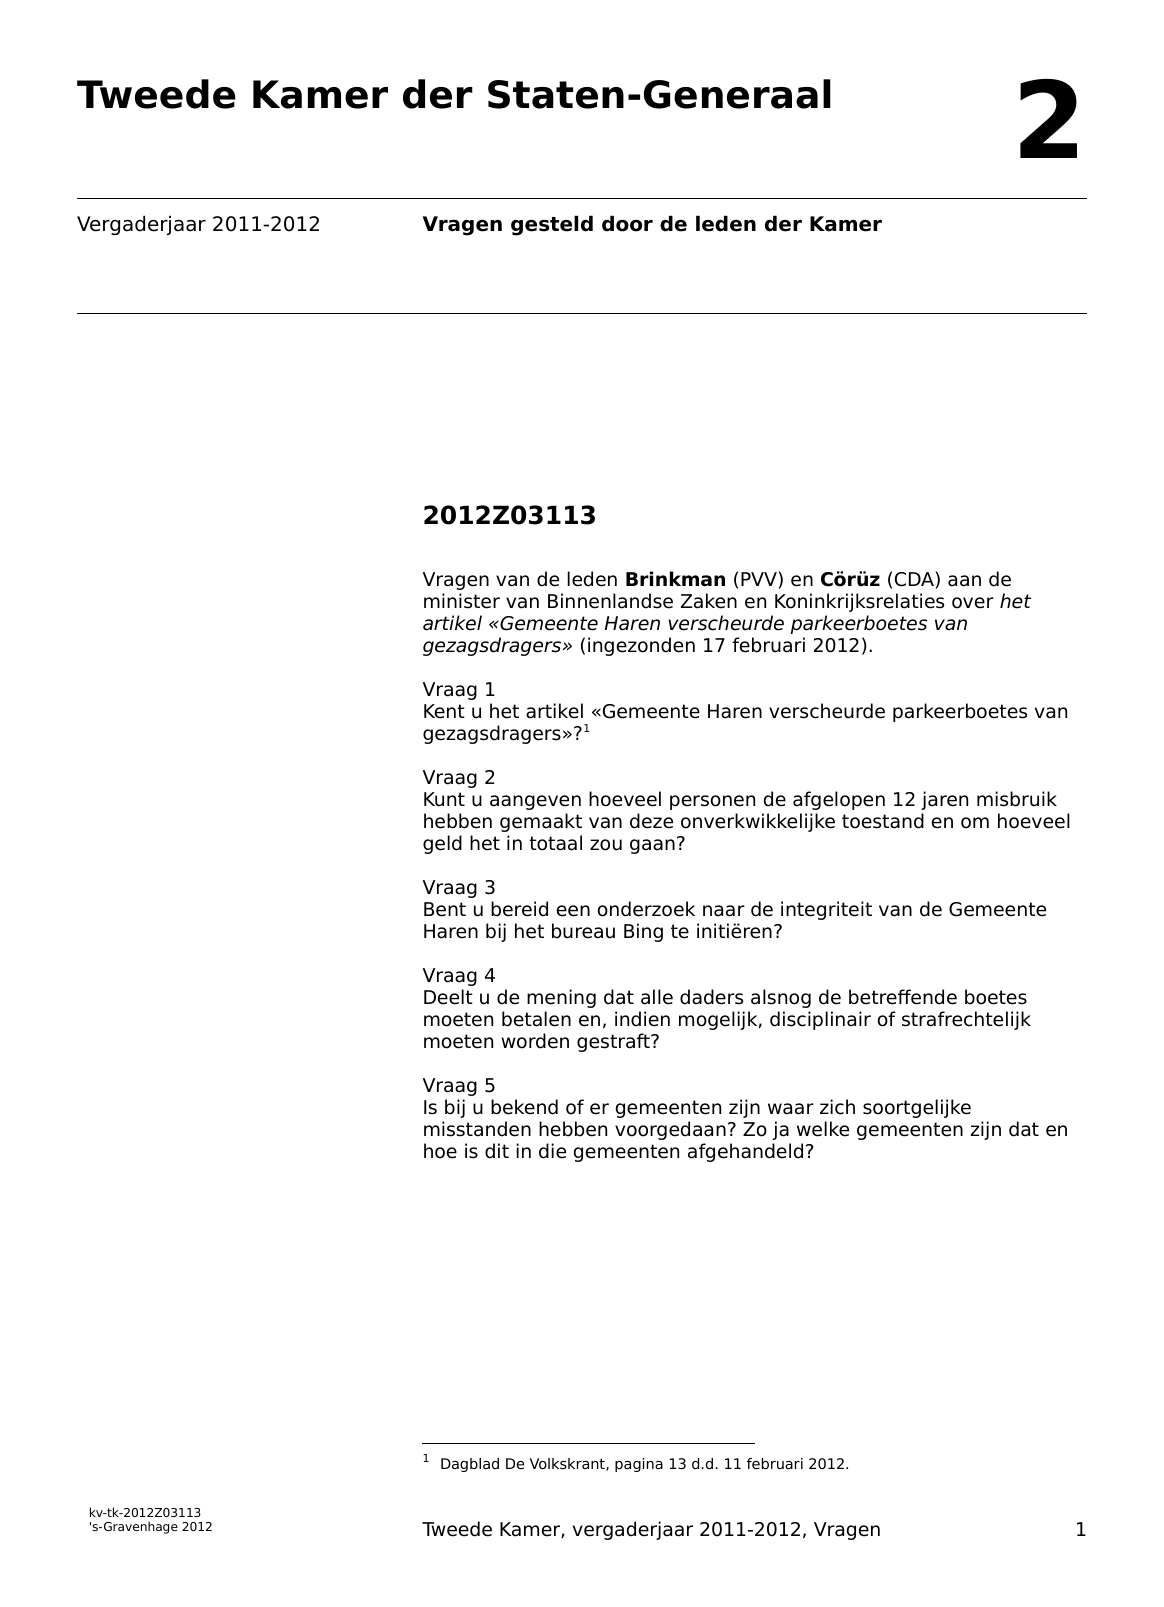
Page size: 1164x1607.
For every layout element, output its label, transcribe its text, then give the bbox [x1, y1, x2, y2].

text Vraag 4 [422, 965, 1087, 987]
text Is bij u bekend of er gemeenten zijn waar zich soortgelijke misstanden hebben voorgedaan? Zo ja welke gemeenten zijn dat en hoe is dit in die gemeenten afgehandeld? [422, 1097, 1087, 1163]
text Vraag 5 [422, 1075, 1087, 1097]
table_header 2 [886, 59, 1087, 198]
text Dagblad De Volkskrant, pagina 13 d.d. 11 februari 2012. [422, 1452, 1087, 1474]
table_cell Vergaderjaar 2011-2012 [77, 199, 422, 313]
text kv-tk-2012Z03113 [88, 1506, 323, 1520]
text Deelt u de mening dat alle daders alsnog de betreffende boetes moeten betalen en, indien mogelijk, disciplinair of strafrechtelijk moeten worden gestraft? [422, 987, 1087, 1053]
text Vraag 3 [422, 877, 1087, 899]
text Vraag 1 [422, 679, 1087, 701]
table_header Tweede Kamer der Staten-Generaal [77, 59, 886, 198]
text Kunt u aangeven hoeveel personen de afgelopen 12 jaren misbruik hebben gemaakt van deze onverkwikkelijke toestand en om hoeveel geld het in totaal zou gaan? [422, 789, 1087, 855]
text Kent u het artikel «Gemeente Haren verscheurde parkeerboetes van gezagsdragers»? [422, 701, 1087, 745]
text Bent u bereid een onderzoek naar de integriteit van de Gemeente Haren bij het bureau Bing te initiëren? [422, 899, 1087, 943]
text Vragen van de leden Brinkman (PVV) en Cörüz (CDA) aan de minister van Binnenlandse Zaken en Koninkrijksrelaties over het artikel «Gemeente Haren verscheurde parkeerboetes van gezagsdragers» (ingezonden 17 februari 2012). [422, 569, 1087, 657]
text 2012Z03113 [422, 501, 1087, 531]
table_cell Vragen gesteld door de leden der Kamer [422, 199, 1087, 313]
text 's-Gravenhage 2012 [88, 1520, 323, 1534]
text Vraag 2 [422, 767, 1087, 789]
